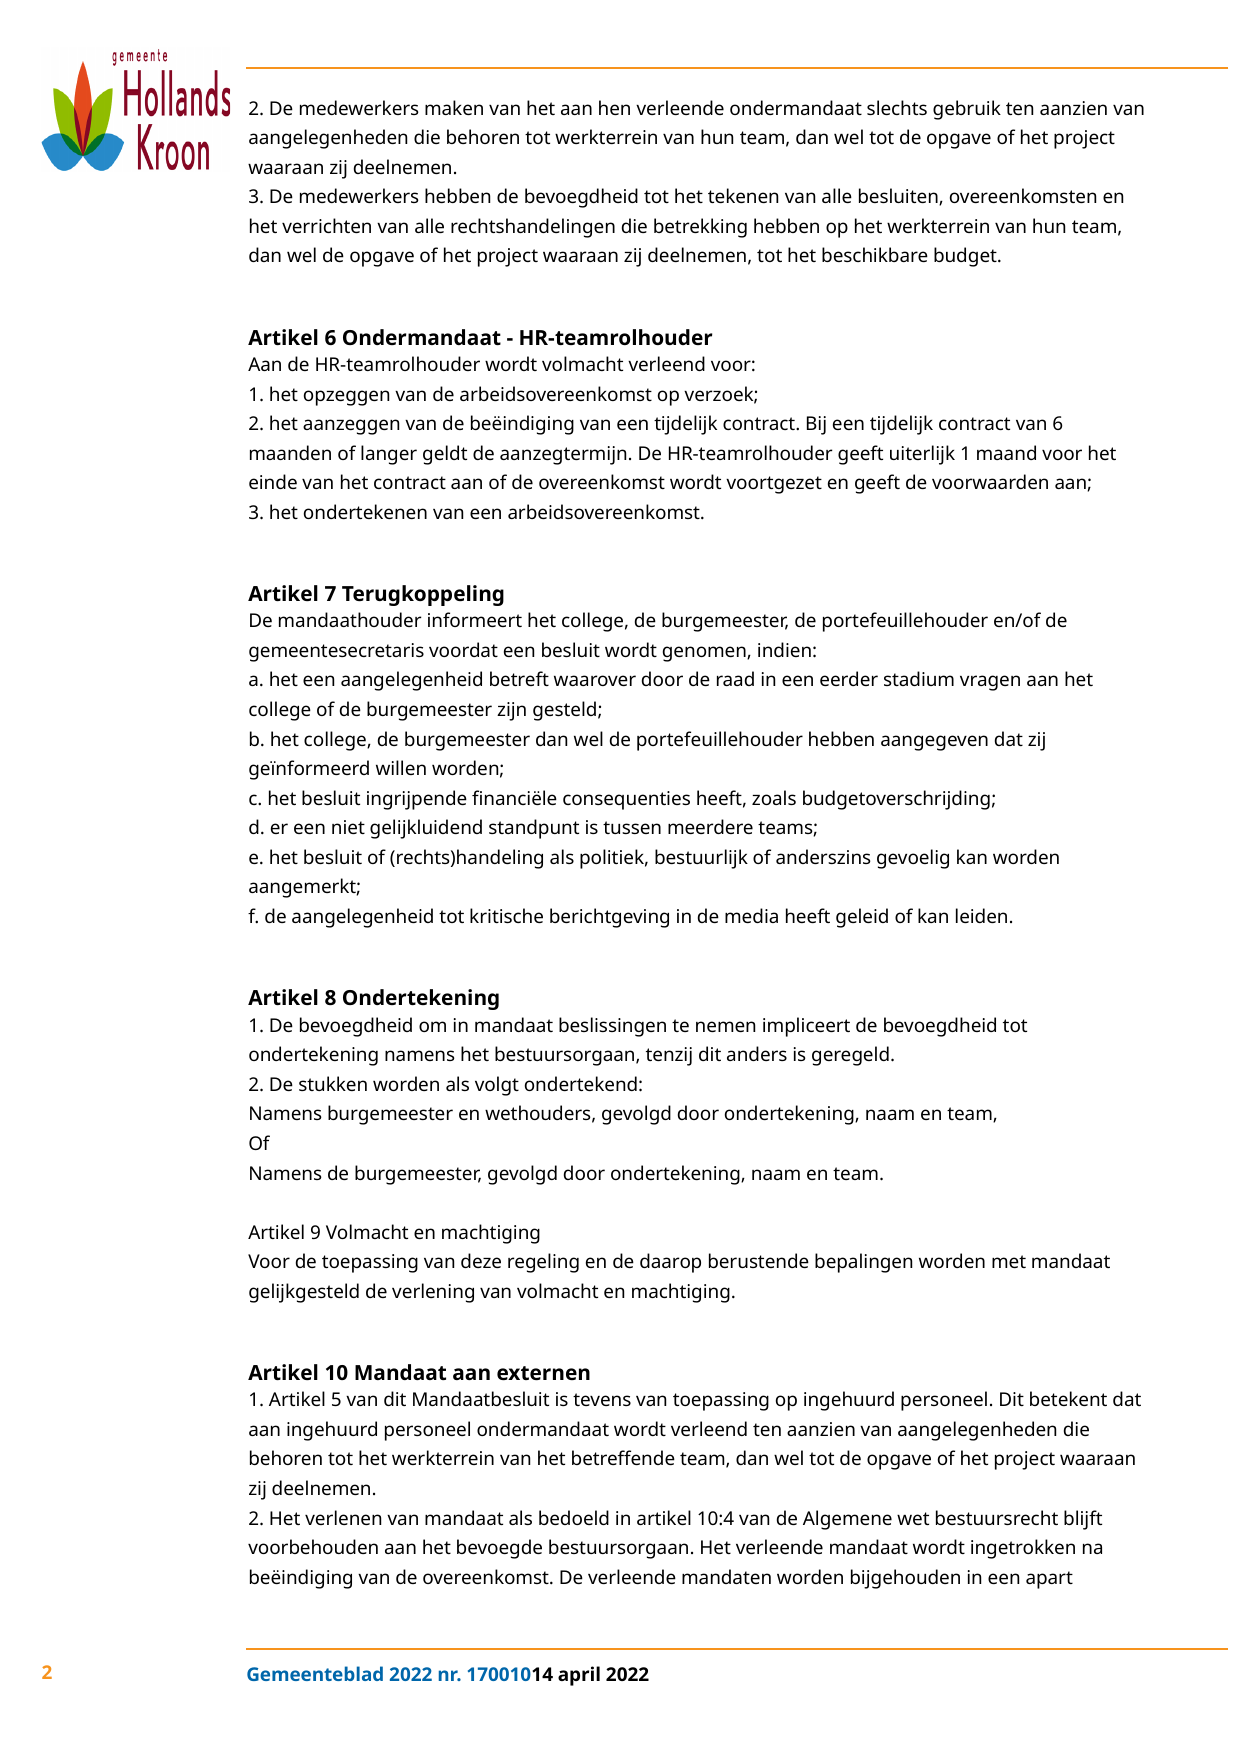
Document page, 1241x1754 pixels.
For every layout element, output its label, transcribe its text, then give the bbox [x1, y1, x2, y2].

text gelijkgesteld de verlening van volmacht en machtiging. [248, 1278, 1152, 1304]
text 1. het opzeggen van de arbeidsovereenkomst op verzoek; [248, 381, 1152, 406]
text Namens de burgemeester, gevolgd door ondertekening, naam en team. [248, 1160, 1152, 1185]
text Aan de HR-teamrolhouder wordt volmacht verleend voor: [248, 351, 1152, 377]
text Namens burgemeester en wethouders, gevolgd door ondertekening, naam en team, [248, 1101, 1152, 1126]
text f. de aangelegenheid tot kritische berichtgeving in de media heeft geleid of kan leiden. [248, 903, 1152, 929]
text d. er een niet gelijkluidend standpunt is tussen meerdere teams; [248, 814, 1152, 840]
text Artikel 6 Ondermandaat - HR-teamrolhouder [248, 323, 1152, 351]
text Artikel 7 Terugkoppeling [248, 579, 1152, 607]
text a. het een aangelegenheid betreft waarover door de raad in een eerder stadium vragen aan het college of de burgemeester zijn gesteld; [248, 667, 1152, 722]
text Artikel 9 Volmacht en machtiging [248, 1219, 1152, 1244]
text 1. De bevoegdheid om in mandaat beslissingen te nemen impliceert de bevoegdheid tot ondertekening namens het bestuursorgaan, tenzij dit anders is geregeld. [248, 1012, 1152, 1067]
picture [41, 47, 231, 172]
text Voor de toepassing van deze regeling en de daarop berustende bepalingen worden met mandaat [248, 1248, 1152, 1274]
text b. het college, de burgemeester dan wel de portefeuillehouder hebben aangegeven dat zij geïnformeerd willen worden; [248, 726, 1152, 781]
text 2. De medewerkers maken van het aan hen verleende ondermandaat slechts gebruik ten aanzien van aangelegenheden die behoren tot werkterrein van hun team, dan wel tot de opgave of het project waaraan zij deelnemen. [248, 95, 1152, 180]
text 2. het aanzeggen van de beëindiging van een tijdelijk contract. Bij een tijdelijk contract van 6 maanden of langer geldt de aanzegtermijn. De HR-teamrolhouder geeft uiterlijk 1 maand voor het einde van het contract aan of de overeenkomst wordt voortgezet en geeft de voorwaarden aan; [248, 410, 1152, 495]
text Artikel 10 Mandaat aan externen [248, 1358, 1152, 1386]
text 3. het ondertekenen van een arbeidsovereenkomst. [248, 499, 1152, 525]
text c. het besluit ingrijpende financiële consequenties heeft, zoals budgetoverschrijding; [248, 785, 1152, 811]
text Of [248, 1130, 1152, 1156]
text De mandaathouder informeert het college, de burgemeester, de portefeuillehouder en/of de gemeentesecretaris voordat een besluit wordt genomen, indien: [248, 607, 1152, 663]
text 2. Het verlenen van mandaat als bedoeld in artikel 10:4 van de Algemene wet bestuursrecht blijft voorbehouden aan het bevoegde bestuursorgaan. Het verleende mandaat wordt ingetrokken na beëindiging van de overeenkomst. De verleende mandaten worden bijgehouden in een apart [248, 1505, 1152, 1590]
text e. het besluit of (rechts)handeling als politiek, bestuurlijk of anderszins gevoelig kan worden aangemerkt; [248, 844, 1152, 899]
text 2. De stukken worden als volgt ondertekend: [248, 1071, 1152, 1097]
text 1. Artikel 5 van dit Mandaatbesluit is tevens van toepassing op ingehuurd personeel. Dit betekent dat aan ingehuurd personeel ondermandaat wordt verleend ten aanzien van aangelegenheden die behoren tot het werkterrein van het betreffende team, dan wel tot de opgave of het project waaraan zij deelnemen. [248, 1386, 1152, 1501]
text Artikel 8 Ondertekening [248, 983, 1152, 1012]
text 3. De medewerkers hebben de bevoegdheid tot het tekenen van alle besluiten, overeenkomsten en het verrichten van alle rechtshandelingen die betrekking hebben op het werkterrein van hun team, dan wel de opgave of het project waaraan zij deelnemen, tot het beschikbare budget. [248, 183, 1152, 268]
